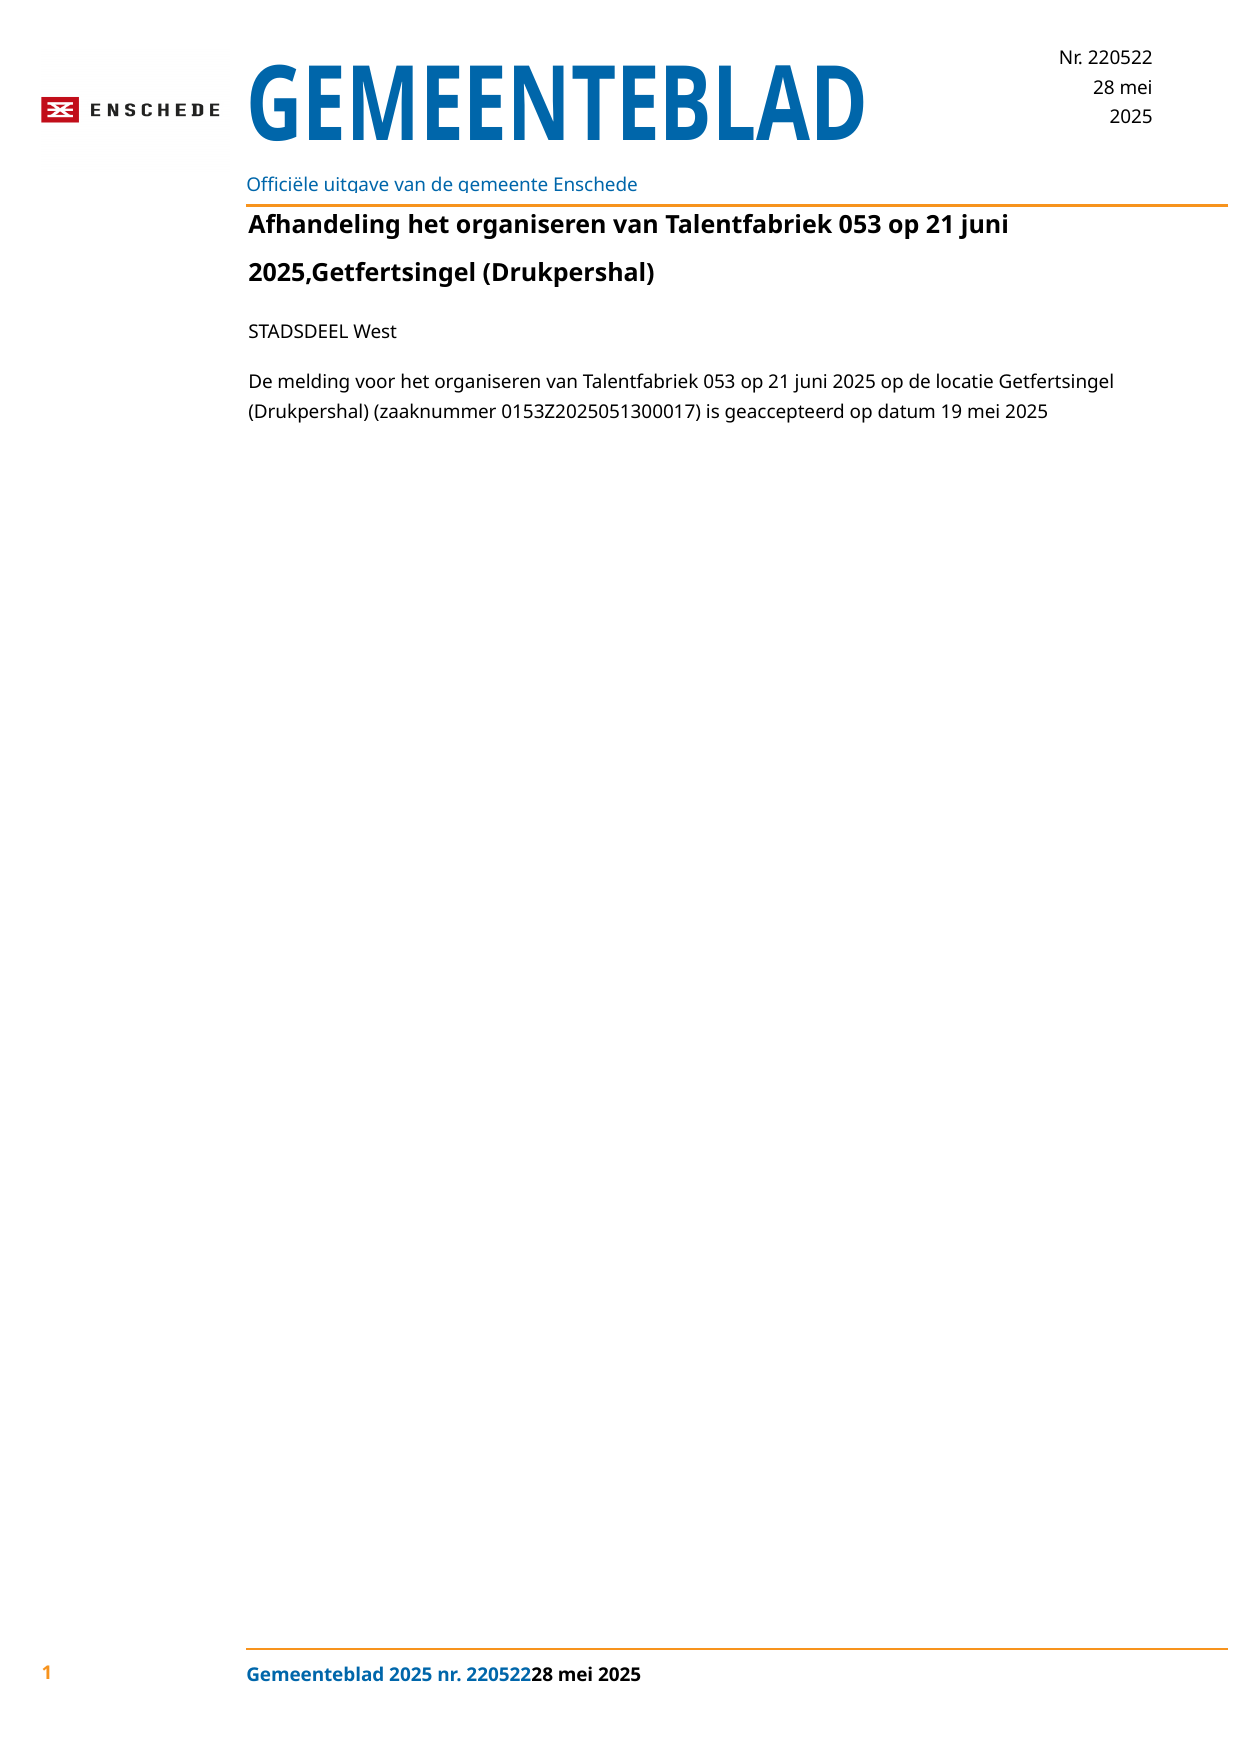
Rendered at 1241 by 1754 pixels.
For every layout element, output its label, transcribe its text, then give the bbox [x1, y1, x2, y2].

text Afhandeling het organiseren van Talentfabriek 053 op 21 juni 2025,Getfertsingel (Drukpershal) [248, 207, 1152, 288]
text De melding voor het organiseren van Talentfabriek 053 op 21 juni 2025 op de locatie Getfertsingel (Drukpershal) (zaaknummer 0153Z2025051300017) is geaccepteerd op datum 19 mei 2025 [248, 368, 1152, 424]
text STADSDEEL West [248, 318, 1152, 344]
picture [41, 47, 231, 172]
